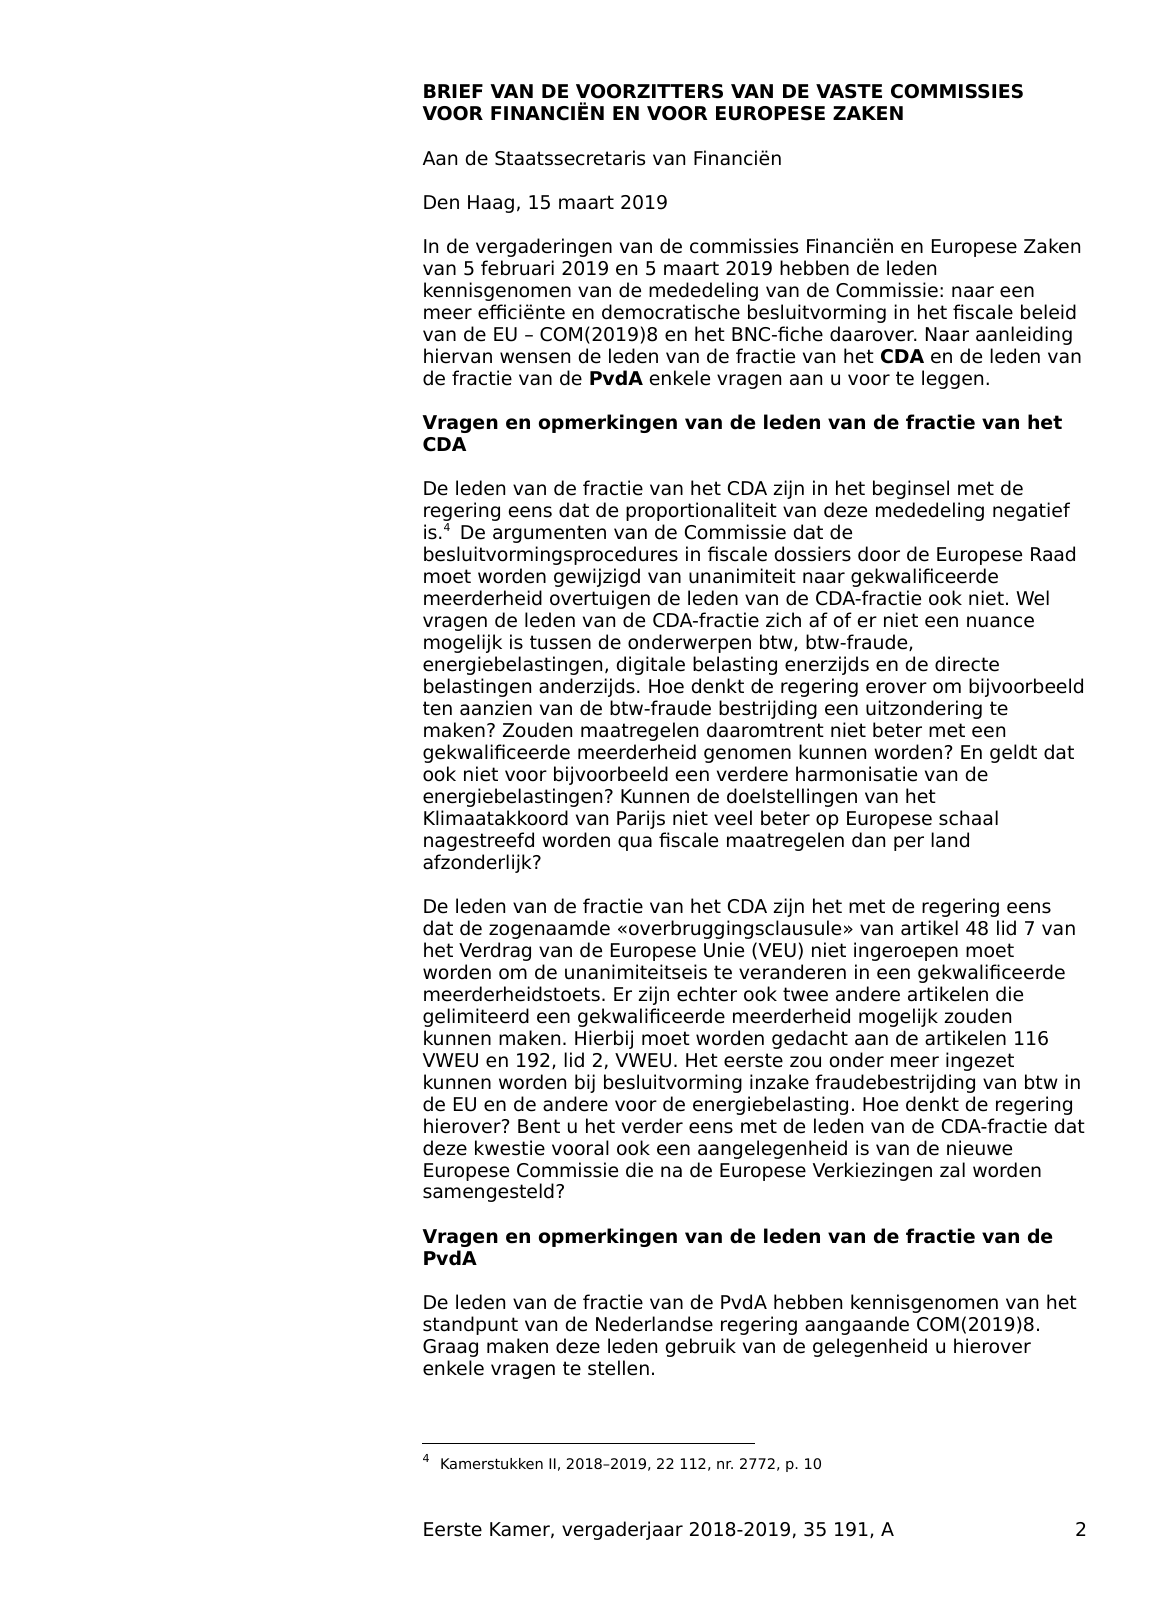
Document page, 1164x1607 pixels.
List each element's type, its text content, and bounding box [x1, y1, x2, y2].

text De leden van de fractie van het CDA zijn in het beginsel met de regering eens dat de proportionaliteit van deze mededeling negatief is. De argumenten van de Commissie dat de besluitvormingsprocedures in fiscale dossiers door de Europese Raad moet worden gewijzigd van unanimiteit naar gekwalificeerde meerderheid overtuigen de leden van de CDA-fractie ook niet. Wel vragen de leden van de CDA-fractie zich af of er niet een nuance mogelijk is tussen de onderwerpen btw, btw-fraude, energiebelastingen, digitale belasting enerzijds en de directe belastingen anderzijds. Hoe denkt de regering erover om bijvoorbeeld ten aanzien van de btw-fraude bestrijding een uitzondering te maken? Zouden maatregelen daaromtrent niet beter met een gekwalificeerde meerderheid genomen kunnen worden? En geldt dat ook niet voor bijvoorbeeld een verdere harmonisatie van de energiebelastingen? Kunnen de doelstellingen van het Klimaatakkoord van Parijs niet veel beter op Europese schaal nagestreefd worden qua fiscale maatregelen dan per land afzonderlijk? [422, 478, 1087, 873]
text De leden van de fractie van het CDA zijn het met de regering eens dat de zogenaamde «overbruggingsclausule» van artikel 48 lid 7 van het Verdrag van de Europese Unie (VEU) niet ingeroepen moet worden om de unanimiteitseis te veranderen in een gekwalificeerde meerderheidstoets. Er zijn echter ook twee andere artikelen die gelimiteerd een gekwalificeerde meerderheid mogelijk zouden kunnen maken. Hierbij moet worden gedacht aan de artikelen 116 VWEU en 192, lid 2, VWEU. Het eerste zou onder meer ingezet kunnen worden bij besluitvorming inzake fraudebestrijding van btw in de EU en de andere voor de energiebelasting. Hoe denkt de regering hierover? Bent u het verder eens met de leden van de CDA-fractie dat deze kwestie vooral ook een aangelegenheid is van de nieuwe Europese Commissie die na de Europese Verkiezingen zal worden samengesteld? [422, 896, 1087, 1203]
subtitle Vragen en opmerkingen van de leden van de fractie van het CDA [422, 412, 1087, 456]
text Aan de Staatssecretaris van Financiën [422, 147, 1087, 169]
text Den Haag, 15 maart 2019 [422, 192, 1087, 213]
text In de vergaderingen van de commissies Financiën en Europese Zaken van 5 februari 2019 en 5 maart 2019 hebben de leden kennisgenomen van de mededeling van de Commissie: naar een meer efficiënte en democratische besluitvorming in het fiscale beleid van de EU – COM(2019)8 en het BNC-fiche daarover. Naar aanleiding hiervan wensen de leden van de fractie van het CDA en de leden van de fractie van de PvdA enkele vragen aan u voor te leggen. [422, 236, 1087, 389]
text De leden van de fractie van de PvdA hebben kennisgenomen van het standpunt van de Nederlandse regering aangaande COM(2019)8. Graag maken deze leden gebruik van de gelegenheid u hierover enkele vragen te stellen. [422, 1292, 1087, 1380]
subtitle Vragen en opmerkingen van de leden van de fractie van de PvdA [422, 1226, 1087, 1269]
subtitle BRIEF VAN DE VOORZITTERS VAN DE VASTE COMMISSIES VOOR FINANCIËN EN VOOR EUROPESE ZAKEN [422, 81, 1087, 125]
text Kamerstukken II, 2018–2019, 22 112, nr. 2772, p. 10 [422, 1452, 1087, 1474]
